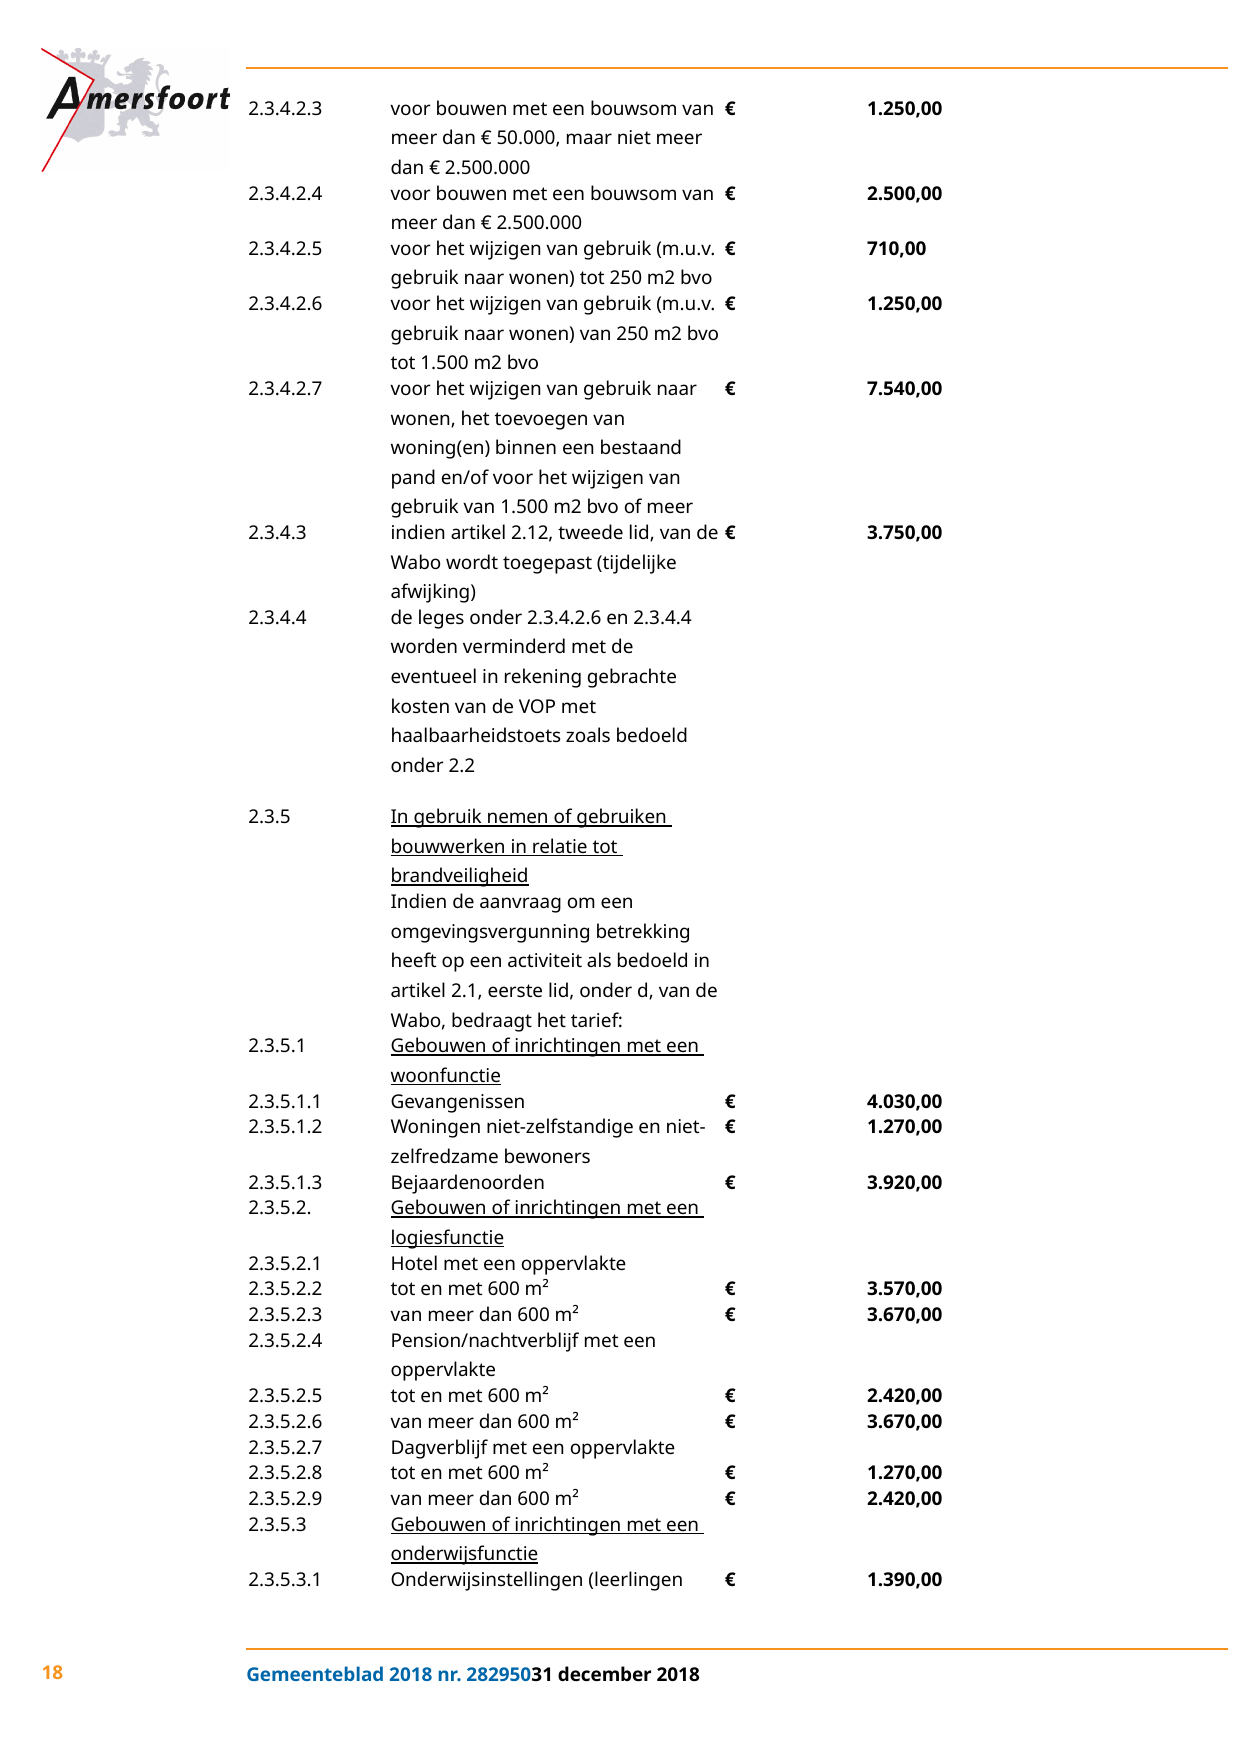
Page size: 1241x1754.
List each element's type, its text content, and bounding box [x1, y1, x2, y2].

table_cell 2.3.5.2.3 [248, 1301, 390, 1327]
table_cell 2.3.5.1 [248, 1033, 390, 1088]
table_cell 1.250,00 [867, 95, 1009, 180]
table_cell [867, 1195, 1009, 1250]
table_cell 1.250,00 [867, 290, 1009, 375]
table_cell € [725, 180, 867, 235]
table_cell € [725, 1088, 867, 1113]
table_cell 2.3.4.2.3 [248, 95, 390, 180]
table_cell indien artikel 2.12, tweede lid, van de Wabo wordt toegepast (tijdelijke afwijking) [390, 519, 724, 604]
table_cell tot en met 600 m² [390, 1276, 724, 1301]
table_cell [867, 1033, 1009, 1088]
table_cell € [725, 1485, 867, 1511]
table_cell 3.920,00 [867, 1169, 1009, 1194]
table_cell Bejaardenoorden [390, 1169, 724, 1194]
table_cell € [725, 1169, 867, 1194]
table_cell voor het wijzigen van gebruik (m.u.v. gebruik naar wonen) tot 250 m2 bvo [390, 235, 724, 290]
table_cell [867, 1250, 1009, 1276]
table_cell [867, 1327, 1009, 1382]
table_cell de leges onder 2.3.4.2.6 en 2.3.4.4 worden verminderd met de eventueel in rekening gebrachte kosten van de VOP met haalbaarheidstoets zoals bedoeld onder 2.2 [390, 604, 724, 778]
table_cell [725, 1195, 867, 1250]
table_cell voor het wijzigen van gebruik (m.u.v. gebruik naar wonen) van 250 m2 bvo tot 1.500 m2 bvo [390, 290, 724, 375]
table_cell voor bouwen met een bouwsom van meer dan € 50.000, maar niet meer dan € 2.500.000 [390, 95, 724, 180]
table_cell [725, 778, 867, 803]
table_cell € [725, 1408, 867, 1434]
table_cell 710,00 [867, 235, 1009, 290]
table_cell Gebouwen of inrichtingen met een onderwijsfunctie [390, 1511, 724, 1566]
table_cell 2.3.5.1.2 [248, 1114, 390, 1169]
table_cell 2.3.4.3 [248, 519, 390, 604]
table_cell voor bouwen met een bouwsom van meer dan € 2.500.000 [390, 180, 724, 235]
table_cell [390, 778, 724, 803]
table_cell In gebruik nemen of gebruiken bouwwerken in relatie tot brandveiligheid [390, 804, 724, 888]
table_cell Gebouwen of inrichtingen met een logiesfunctie [390, 1195, 724, 1250]
table_cell € [725, 290, 867, 375]
table_cell tot en met 600 m² [390, 1383, 724, 1408]
table_cell 2.3.5.2. [248, 1195, 390, 1250]
table_cell 2.3.4.2.7 [248, 375, 390, 519]
table_cell [725, 889, 867, 1032]
table_cell [725, 804, 867, 888]
table_cell [867, 1434, 1009, 1459]
table_cell 2.3.5.2.1 [248, 1250, 390, 1276]
table_cell 4.030,00 [867, 1088, 1009, 1113]
table_cell 2.500,00 [867, 180, 1009, 235]
table_cell € [725, 235, 867, 290]
table_cell € [725, 1566, 867, 1592]
table_cell Onderwijsinstellingen (leerlingen [390, 1566, 724, 1592]
table_cell 3.670,00 [867, 1301, 1009, 1327]
table_cell 2.3.5.1.1 [248, 1088, 390, 1113]
table_cell Woningen niet-zelfstandige en niet-zelfredzame bewoners [390, 1114, 724, 1169]
table_cell € [725, 95, 867, 180]
table_cell [725, 1327, 867, 1382]
table_cell 2.3.5.2.5 [248, 1383, 390, 1408]
table_cell € [725, 1460, 867, 1485]
table_cell van meer dan 600 m² [390, 1485, 724, 1511]
table_cell [867, 604, 1009, 778]
table_cell 1.270,00 [867, 1114, 1009, 1169]
table_cell 7.540,00 [867, 375, 1009, 519]
table_cell 1.390,00 [867, 1566, 1009, 1592]
table_cell [725, 604, 867, 778]
table_cell [867, 778, 1009, 803]
table_cell tot en met 600 m² [390, 1460, 724, 1485]
table_cell € [725, 375, 867, 519]
table_cell 2.3.4.4 [248, 604, 390, 778]
table_cell 2.3.5.2.6 [248, 1408, 390, 1434]
table_cell [725, 1033, 867, 1088]
table_cell 2.3.5.3 [248, 1511, 390, 1566]
table_cell Pension/nachtverblijf met een oppervlakte [390, 1327, 724, 1382]
table_cell [248, 889, 390, 1032]
table_cell 2.420,00 [867, 1485, 1009, 1511]
table_cell 3.570,00 [867, 1276, 1009, 1301]
table_cell 2.3.5 [248, 804, 390, 888]
table_cell 2.3.5.2.4 [248, 1327, 390, 1382]
table_cell 2.3.5.3.1 [248, 1566, 390, 1592]
table_cell 2.3.5.2.7 [248, 1434, 390, 1459]
table_cell 2.3.4.2.6 [248, 290, 390, 375]
picture [41, 47, 231, 172]
table_cell [725, 1511, 867, 1566]
table_cell € [725, 1383, 867, 1408]
table_cell 3.670,00 [867, 1408, 1009, 1434]
table_cell van meer dan 600 m² [390, 1301, 724, 1327]
table_cell 2.3.5.2.9 [248, 1485, 390, 1511]
table_cell 2.420,00 [867, 1383, 1009, 1408]
table_cell van meer dan 600 m² [390, 1408, 724, 1434]
table_cell € [725, 1114, 867, 1169]
table_cell [867, 889, 1009, 1032]
table_cell [725, 1434, 867, 1459]
table_cell [725, 1250, 867, 1276]
table_cell Gevangenissen [390, 1088, 724, 1113]
table_cell [248, 778, 390, 803]
table_cell 1.270,00 [867, 1460, 1009, 1485]
table_cell 2.3.5.2.8 [248, 1460, 390, 1485]
table_cell Hotel met een oppervlakte [390, 1250, 724, 1276]
table_cell 3.750,00 [867, 519, 1009, 604]
table_cell [867, 804, 1009, 888]
table_cell Indien de aanvraag om een omgevingsvergunning betrekking heeft op een activiteit als bedoeld in artikel 2.1, eerste lid, onder d, van de Wabo, bedraagt het tarief: [390, 889, 724, 1032]
table_cell voor het wijzigen van gebruik naar wonen, het toevoegen van woning(en) binnen een bestaand pand en/of voor het wijzigen van gebruik van 1.500 m2 bvo of meer [390, 375, 724, 519]
table_cell [867, 1511, 1009, 1566]
table_cell 2.3.5.1.3 [248, 1169, 390, 1194]
table_cell 2.3.4.2.4 [248, 180, 390, 235]
table_cell Gebouwen of inrichtingen met een woonfunctie [390, 1033, 724, 1088]
table_cell € [725, 1301, 867, 1327]
table_cell € [725, 1276, 867, 1301]
table_cell 2.3.5.2.2 [248, 1276, 390, 1301]
table_cell € [725, 519, 867, 604]
table_cell 2.3.4.2.5 [248, 235, 390, 290]
table_cell Dagverblijf met een oppervlakte [390, 1434, 724, 1459]
